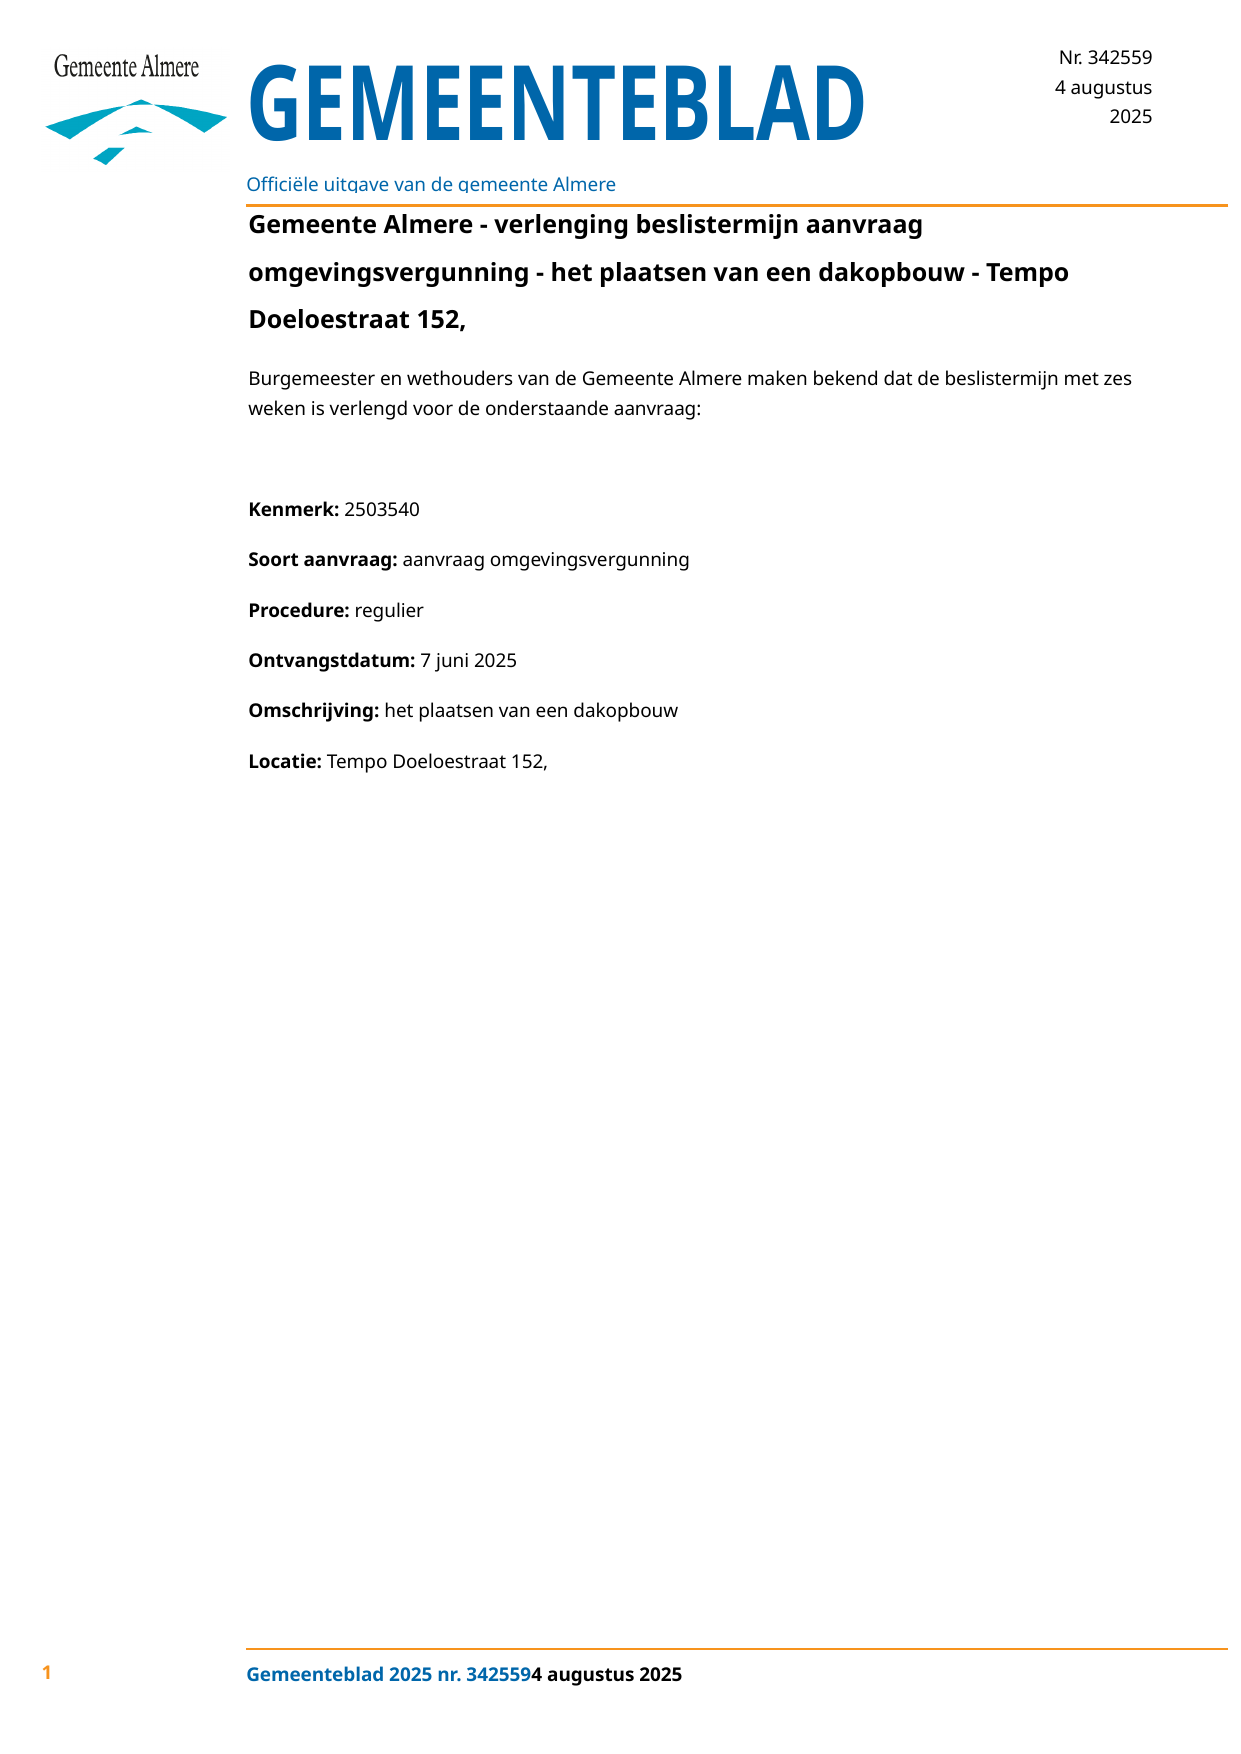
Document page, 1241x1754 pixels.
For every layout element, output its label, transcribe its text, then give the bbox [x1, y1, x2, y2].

text Locatie: Tempo Doeloestraat 152, [248, 748, 1152, 774]
text Kenmerk: 2503540 [248, 496, 1152, 522]
text Gemeente Almere - verlenging beslistermijn aanvraag omgevingsvergunning - het plaatsen van een dakopbouw - Tempo Doeloestraat 152, [248, 207, 1152, 336]
text Ontvangstdatum: 7 juni 2025 [248, 647, 1152, 673]
text Procedure: regulier [248, 597, 1152, 622]
text Burgemeester en wethouders van de Gemeente Almere maken bekend dat de beslistermijn met zes weken is verlengd voor de onderstaande aanvraag: [248, 366, 1152, 421]
text Soort aanvraag: aanvraag omgevingsvergunning [248, 546, 1152, 572]
picture [41, 47, 231, 172]
text Omschrijving: het plaatsen van een dakopbouw [248, 698, 1152, 723]
